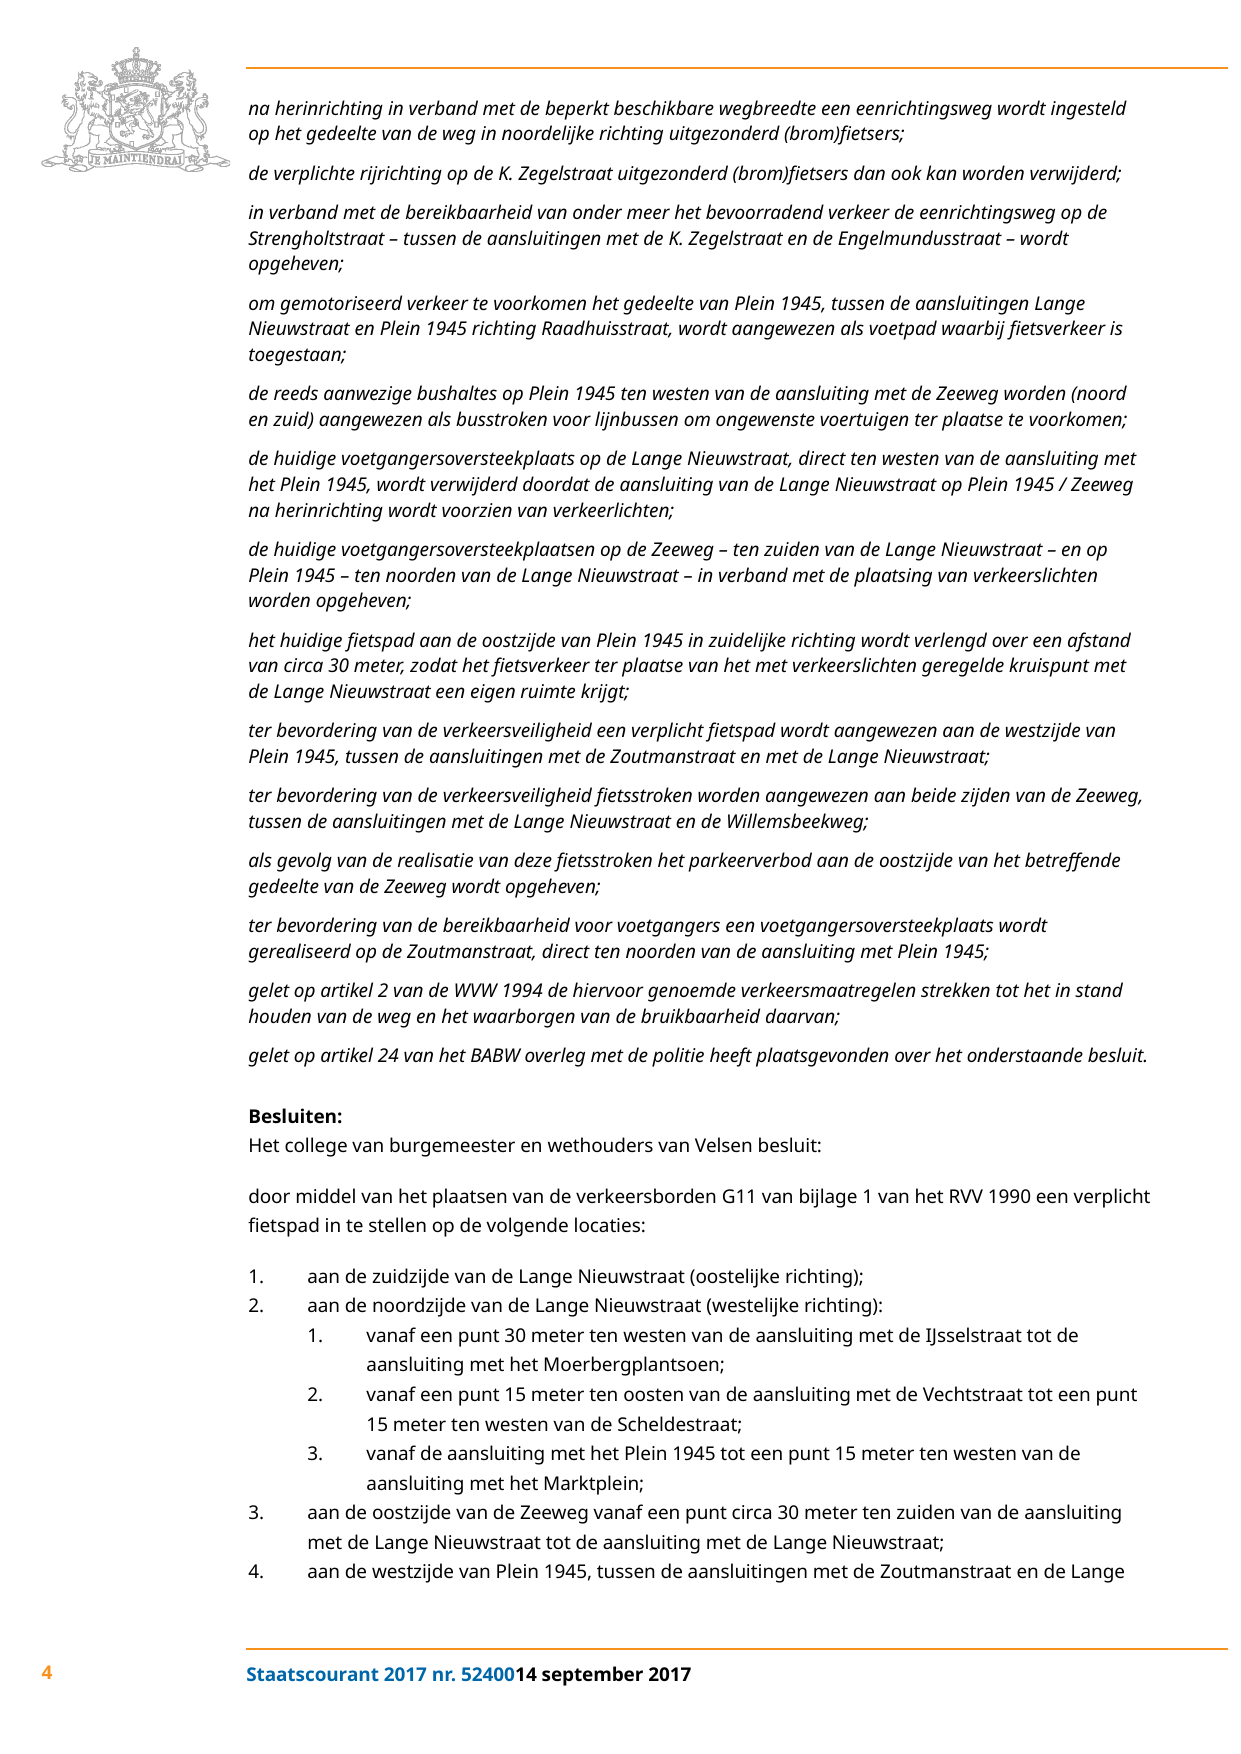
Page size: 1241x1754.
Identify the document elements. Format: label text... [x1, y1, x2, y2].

picture [41, 47, 231, 172]
text gelet op artikel 24 van het BABW overleg met de politie heeft plaatsgevonden over het onderstaande besluit. [248, 1043, 1152, 1068]
text als gevolg van de realisatie van deze fietsstroken het parkeerverbod aan de oostzijde van het betreffende gedeelte van de Zeeweg wordt opgeheven; [248, 848, 1152, 899]
text ter bevordering van de verkeersveiligheid fietsstroken worden aangewezen aan beide zijden van de Zeeweg, tussen de aansluitingen met de Lange Nieuwstraat en de Willemsbeekweg; [248, 783, 1152, 834]
text de huidige voetgangersoversteekplaats op de Lange Nieuwstraat, direct ten westen van de aansluiting met het Plein 1945, wordt verwijderd doordat de aansluiting van de Lange Nieuwstraat op Plein 1945 / Zeeweg na herinrichting wordt voorzien van verkeerlichten; [248, 446, 1152, 523]
text door middel van het plaatsen van de verkeersborden G11 van bijlage 1 van het RVV 1990 een verplicht fietspad in te stellen op de volgende locaties: [248, 1183, 1152, 1238]
text ter bevordering van de verkeersveiligheid een verplicht fietspad wordt aangewezen aan de westzijde van Plein 1945, tussen de aansluitingen met de Zoutmanstraat en met de Lange Nieuwstraat; [248, 718, 1152, 769]
list vanaf een punt 15 meter ten oosten van de aansluiting met de Vechtstraat tot een punt 15 meter ten westen van de Scheldestraat; [307, 1381, 1152, 1436]
text het huidige fietspad aan de oostzijde van Plein 1945 in zuidelijke richting wordt verlengd over een afstand van circa 30 meter, zodat het fietsverkeer ter plaatse van het met verkeerslichten geregelde kruispunt met de Lange Nieuwstraat een eigen ruimte krijgt; [248, 627, 1152, 704]
text Het college van burgemeester en wethouders van Velsen besluit: [248, 1132, 1152, 1158]
text na herinrichting in verband met de beperkt beschikbare wegbreedte een eenrichtingsweg wordt ingesteld op het gedeelte van de weg in noordelijke richting uitgezonderd (brom)fietsers; [248, 95, 1152, 146]
text Besluiten: [248, 1103, 1152, 1128]
list aan de noordzijde van de Lange Nieuwstraat (westelijke richting): [248, 1292, 1152, 1318]
text in verband met de bereikbaarheid van onder meer het bevoorradend verkeer de eenrichtingsweg op de Strengholtstraat – tussen de aansluitingen met de K. Zegelstraat en de Engelmundusstraat – wordt opgeheven; [248, 199, 1152, 276]
text gelet op artikel 2 van de WVW 1994 de hiervoor genoemde verkeersmaatregelen strekken tot het in stand houden van de weg en het waarborgen van de bruikbaarheid daarvan; [248, 978, 1152, 1029]
text ter bevordering van de bereikbaarheid voor voetgangers een voetgangersoversteekplaats wordt gerealiseerd op de Zoutmanstraat, direct ten noorden van de aansluiting met Plein 1945; [248, 913, 1152, 964]
text de huidige voetgangersoversteekplaatsen op de Zeeweg – ten zuiden van de Lange Nieuwstraat – en op Plein 1945 – ten noorden van de Lange Nieuwstraat – in verband met de plaatsing van verkeerslichten worden opgeheven; [248, 536, 1152, 613]
list aan de oostzijde van de Zeeweg vanaf een punt circa 30 meter ten zuiden van de aansluiting met de Lange Nieuwstraat tot de aansluiting met de Lange Nieuwstraat; [248, 1499, 1152, 1555]
text om gemotoriseerd verkeer te voorkomen het gedeelte van Plein 1945, tussen de aansluitingen Lange Nieuwstraat en Plein 1945 richting Raadhuisstraat, wordt aangewezen als voetpad waarbij fietsverkeer is toegestaan; [248, 290, 1152, 367]
list vanaf een punt 30 meter ten westen van de aansluiting met de IJsselstraat tot de aansluiting met het Moerbergplantsoen; [307, 1322, 1152, 1377]
list aan de zuidzijde van de Lange Nieuwstraat (oostelijke richting); [248, 1263, 1152, 1288]
list vanaf de aansluiting met het Plein 1945 tot een punt 15 meter ten westen van de aansluiting met het Marktplein; [307, 1440, 1152, 1496]
text de reeds aanwezige bushaltes op Plein 1945 ten westen van de aansluiting met de Zeeweg worden (noord en zuid) aangewezen als busstroken voor lijnbussen om ongewenste voertuigen ter plaatse te voorkomen; [248, 381, 1152, 432]
text de verplichte rijrichting op de K. Zegelstraat uitgezonderd (brom)fietsers dan ook kan worden verwijderd; [248, 160, 1152, 186]
list aan de westzijde van Plein 1945, tussen de aansluitingen met de Zoutmanstraat en de Lange [248, 1559, 1152, 1584]
